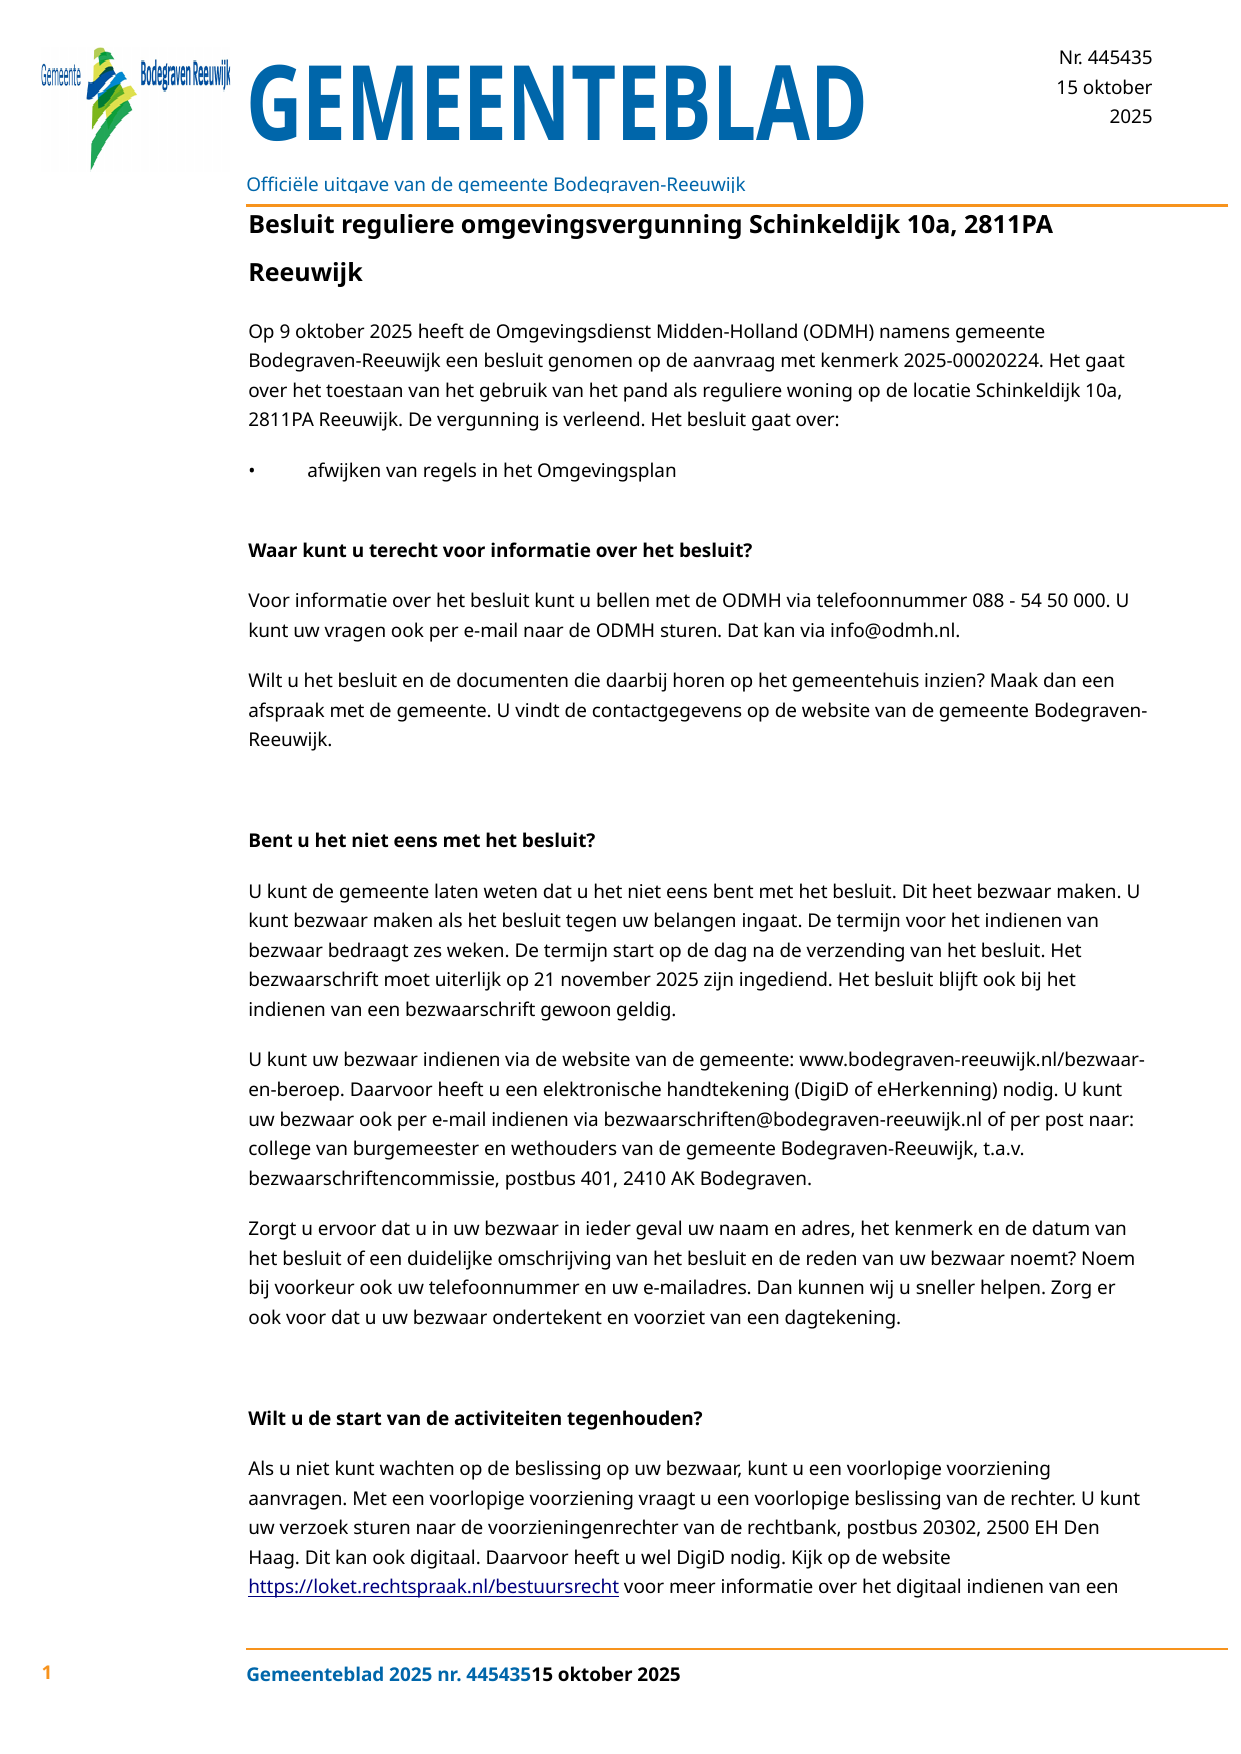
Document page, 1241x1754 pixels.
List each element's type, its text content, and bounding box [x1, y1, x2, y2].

text Besluit reguliere omgevingsvergunning Schinkeldijk 10a, 2811PA Reeuwijk [248, 207, 1152, 288]
list afwijken van regels in het Omgevingsplan [248, 457, 1152, 483]
picture [41, 47, 231, 172]
text Als u niet kunt wachten op de beslissing op uw bezwaar, kunt u een voorlopige voorziening aanvragen. Met een voorlopige voorziening vraagt u een voorlopige beslissing van de rechter. U kunt uw verzoek sturen naar de voorzieningenrechter van de rechtbank, postbus 20302, 2500 EH Den Haag. Dit kan ook digitaal. Daarvoor heeft u wel DigiD nodig. Kijk op de website https://loket.rechtspraak.nl/bestuursrecht voor meer informatie over het digitaal indienen van een [248, 1455, 1152, 1599]
text Waar kunt u terecht voor informatie over het besluit? [248, 537, 1152, 563]
text U kunt de gemeente laten weten dat u het niet eens bent met het besluit. Dit heet bezwaar maken. U kunt bezwaar maken als het besluit tegen uw belangen ingaat. De termijn voor het indienen van bezwaar bedraagt zes weken. De termijn start op de dag na de verzending van het besluit. Het bezwaarschrift moet uiterlijk op 21 november 2025 zijn ingediend. Het besluit blijft ook bij het indienen van een bezwaarschrift gewoon geldig. [248, 878, 1152, 1022]
text Bent u het niet eens met het besluit? [248, 827, 1152, 853]
text Zorgt u ervoor dat u in uw bezwaar in ieder geval uw naam en adres, het kenmerk en de datum van het besluit of een duidelijke omschrijving van het besluit en de reden van uw bezwaar noemt? Noem bij voorkeur ook uw telefoonnummer en uw e-mailadres. Dan kunnen wij u sneller helpen. Zorg er ook voor dat u uw bezwaar ondertekent en voorziet van een dagtekening. [248, 1215, 1152, 1330]
text U kunt uw bezwaar indienen via de website van de gemeente: www.bodegraven-reeuwijk.nl/bezwaar-en-beroep. Daarvoor heeft u een elektronische handtekening (DigiD of eHerkenning) nodig. U kunt uw bezwaar ook per e-mail indienen via bezwaarschriften@bodegraven-reeuwijk.nl of per post naar: college van burgemeester en wethouders van de gemeente Bodegraven-Reeuwijk, t.a.v. bezwaarschriftencommissie, postbus 401, 2410 AK Bodegraven. [248, 1047, 1152, 1191]
text Op 9 oktober 2025 heeft de Omgevingsdienst Midden-Holland (ODMH) namens gemeente Bodegraven-Reeuwijk een besluit genomen op de aanvraag met kenmerk 2025-00020224. Het gaat over het toestaan van het gebruik van het pand als reguliere woning op de locatie Schinkeldijk 10a, 2811PA Reeuwijk. De vergunning is verleend. Het besluit gaat over: [248, 318, 1152, 432]
text Wilt u het besluit en de documenten die daarbij horen op het gemeentehuis inzien? Maak dan een afspraak met de gemeente. U vindt de contactgegevens op de website van de gemeente Bodegraven-Reeuwijk. [248, 667, 1152, 752]
text Wilt u de start van de activiteiten tegenhouden? [248, 1405, 1152, 1431]
text Voor informatie over het besluit kunt u bellen met de ODMH via telefoonnummer 088 - 54 50 000. U kunt uw vragen ook per e-mail naar de ODMH sturen. Dat kan via info@odmh.nl. [248, 587, 1152, 643]
